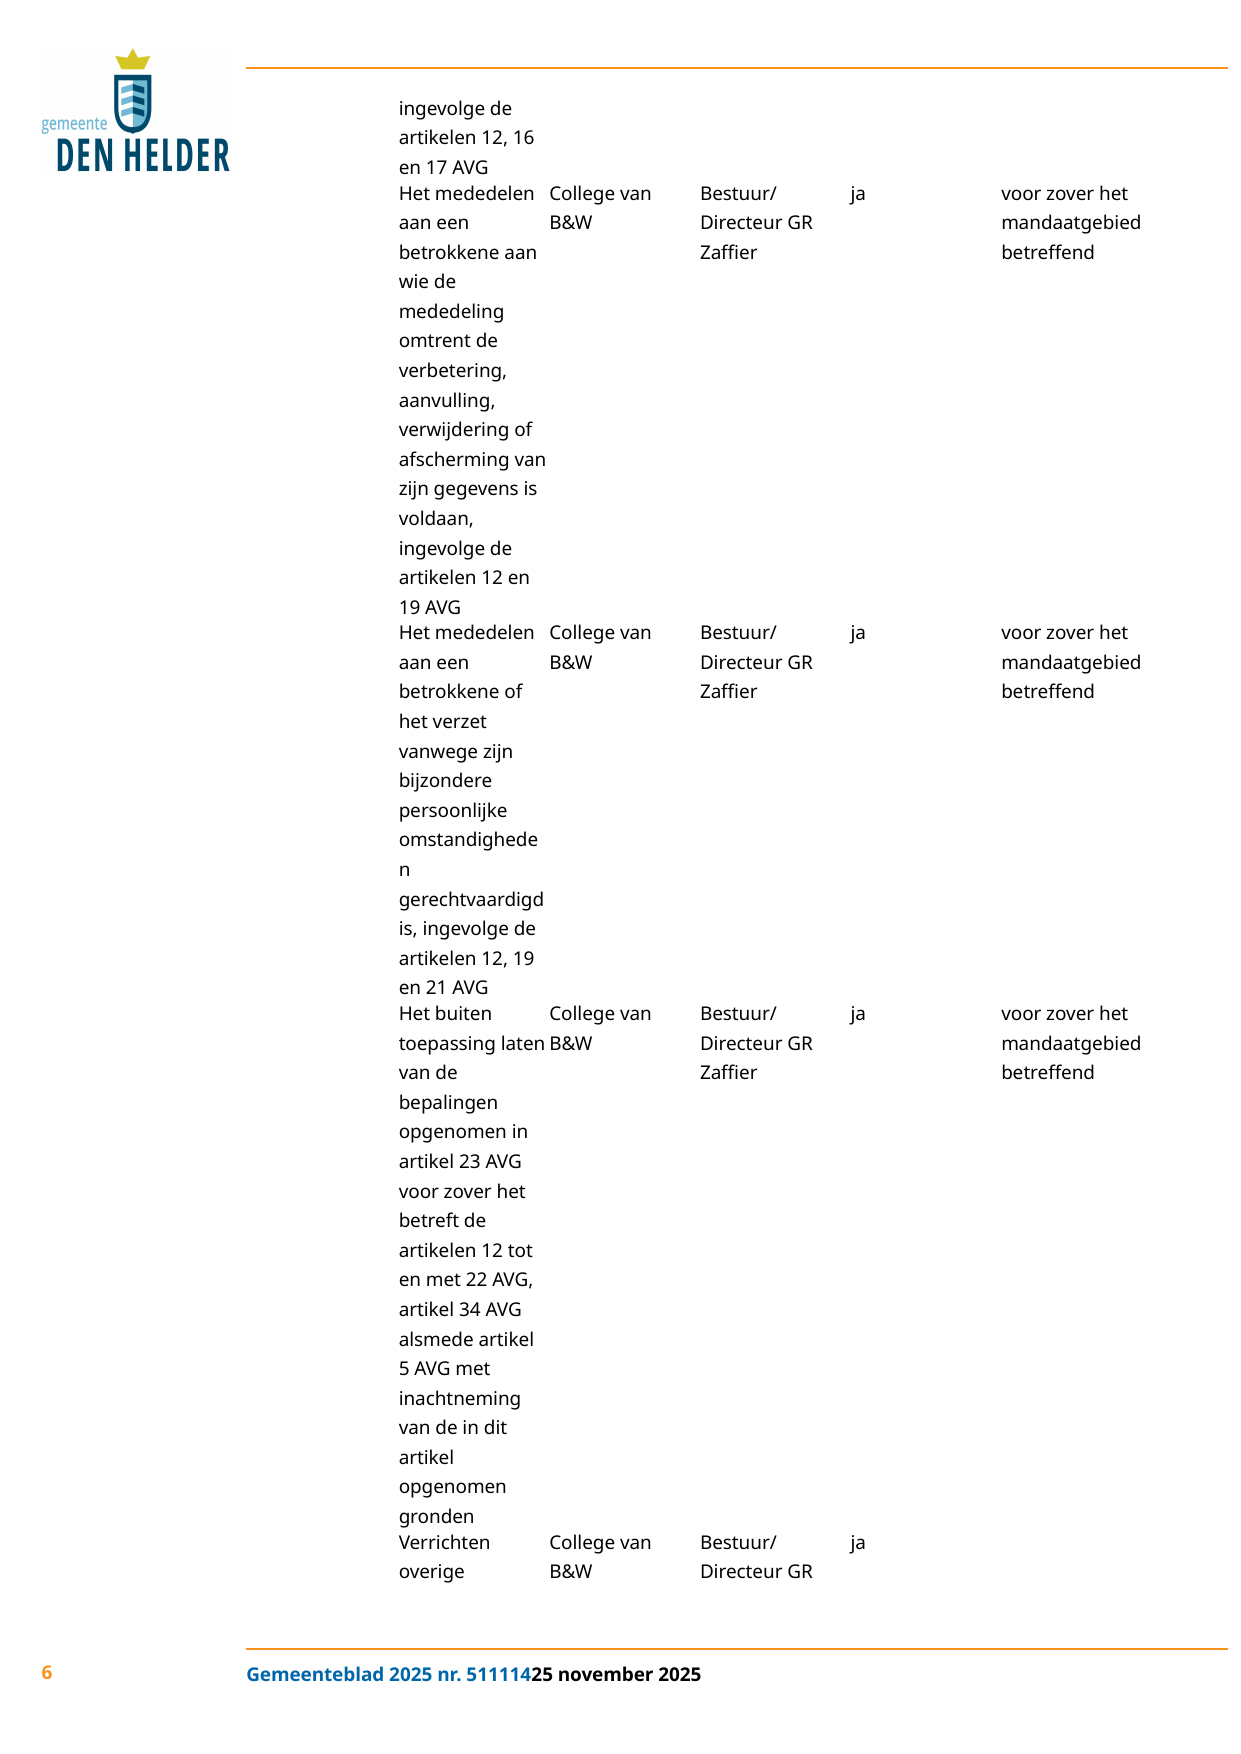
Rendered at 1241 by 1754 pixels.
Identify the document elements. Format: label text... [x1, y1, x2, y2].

table_cell Het mededelen aan een betrokkene aan wie de mededeling omtrent de verbetering, aanvulling, verwijdering of afscherming van zijn gegevens is voldaan, ingevolge de artikelen 12 en 19 AVG [399, 180, 549, 619]
table_cell College van B&W [549, 1000, 700, 1529]
table_cell ja [850, 620, 1001, 1000]
table_cell [850, 95, 1001, 180]
picture [220, 160, 224, 172]
picture [63, 144, 68, 165]
table_cell voor zover het mandaatgebied betreffend [1001, 1000, 1152, 1529]
picture [41, 47, 231, 172]
table_cell voor zover het mandaatgebied betreffend [1001, 180, 1152, 619]
table_cell Bestuur/Directeur GR Zaffier [700, 620, 850, 1000]
table_cell Bestuur/Directeur GR Zaffier [700, 180, 850, 619]
table_cell College van B&W [549, 180, 700, 619]
table_cell voor zover het mandaatgebied betreffend [1001, 620, 1152, 1000]
table_cell [248, 1000, 398, 1529]
picture [182, 144, 187, 165]
table_cell Bestuur/Directeur GR [700, 1529, 850, 1584]
table_cell College van B&W [549, 620, 700, 1000]
table_cell [248, 180, 398, 619]
picture [130, 157, 135, 172]
table_cell [248, 620, 398, 1000]
table_cell [700, 95, 850, 180]
table_cell ja [850, 1529, 1001, 1584]
table_cell ja [850, 1000, 1001, 1529]
table_cell Het buiten toepassing laten van de bepalingen opgenomen in artikel 23 AVG voor zover het betreft de artikelen 12 tot en met 22 AVG, artikel 34 AVG alsmede artikel 5 AVG met inachtneming van de in dit artikel opgenomen gronden [399, 1000, 549, 1529]
table_cell ja [850, 180, 1001, 619]
table_cell Het mededelen aan een betrokkene of het verzet vanwege zijn bijzondere persoonlijke omstandigheden gerechtvaardigd is, ingevolge de artikelen 12, 19 en 21 AVG [399, 620, 549, 1000]
table_cell [1001, 95, 1152, 180]
table_cell [549, 95, 700, 180]
table_cell [248, 95, 398, 180]
picture [100, 154, 106, 172]
table_cell [248, 1529, 398, 1584]
table_cell College van B&W [549, 1529, 700, 1584]
table_cell Verrichten overige [399, 1529, 549, 1584]
table_cell Bestuur/Directeur GR Zaffier [700, 1000, 850, 1529]
table_cell [1001, 1529, 1152, 1584]
table_cell ingevolge de artikelen 12, 16 en 17 AVG [399, 95, 549, 180]
